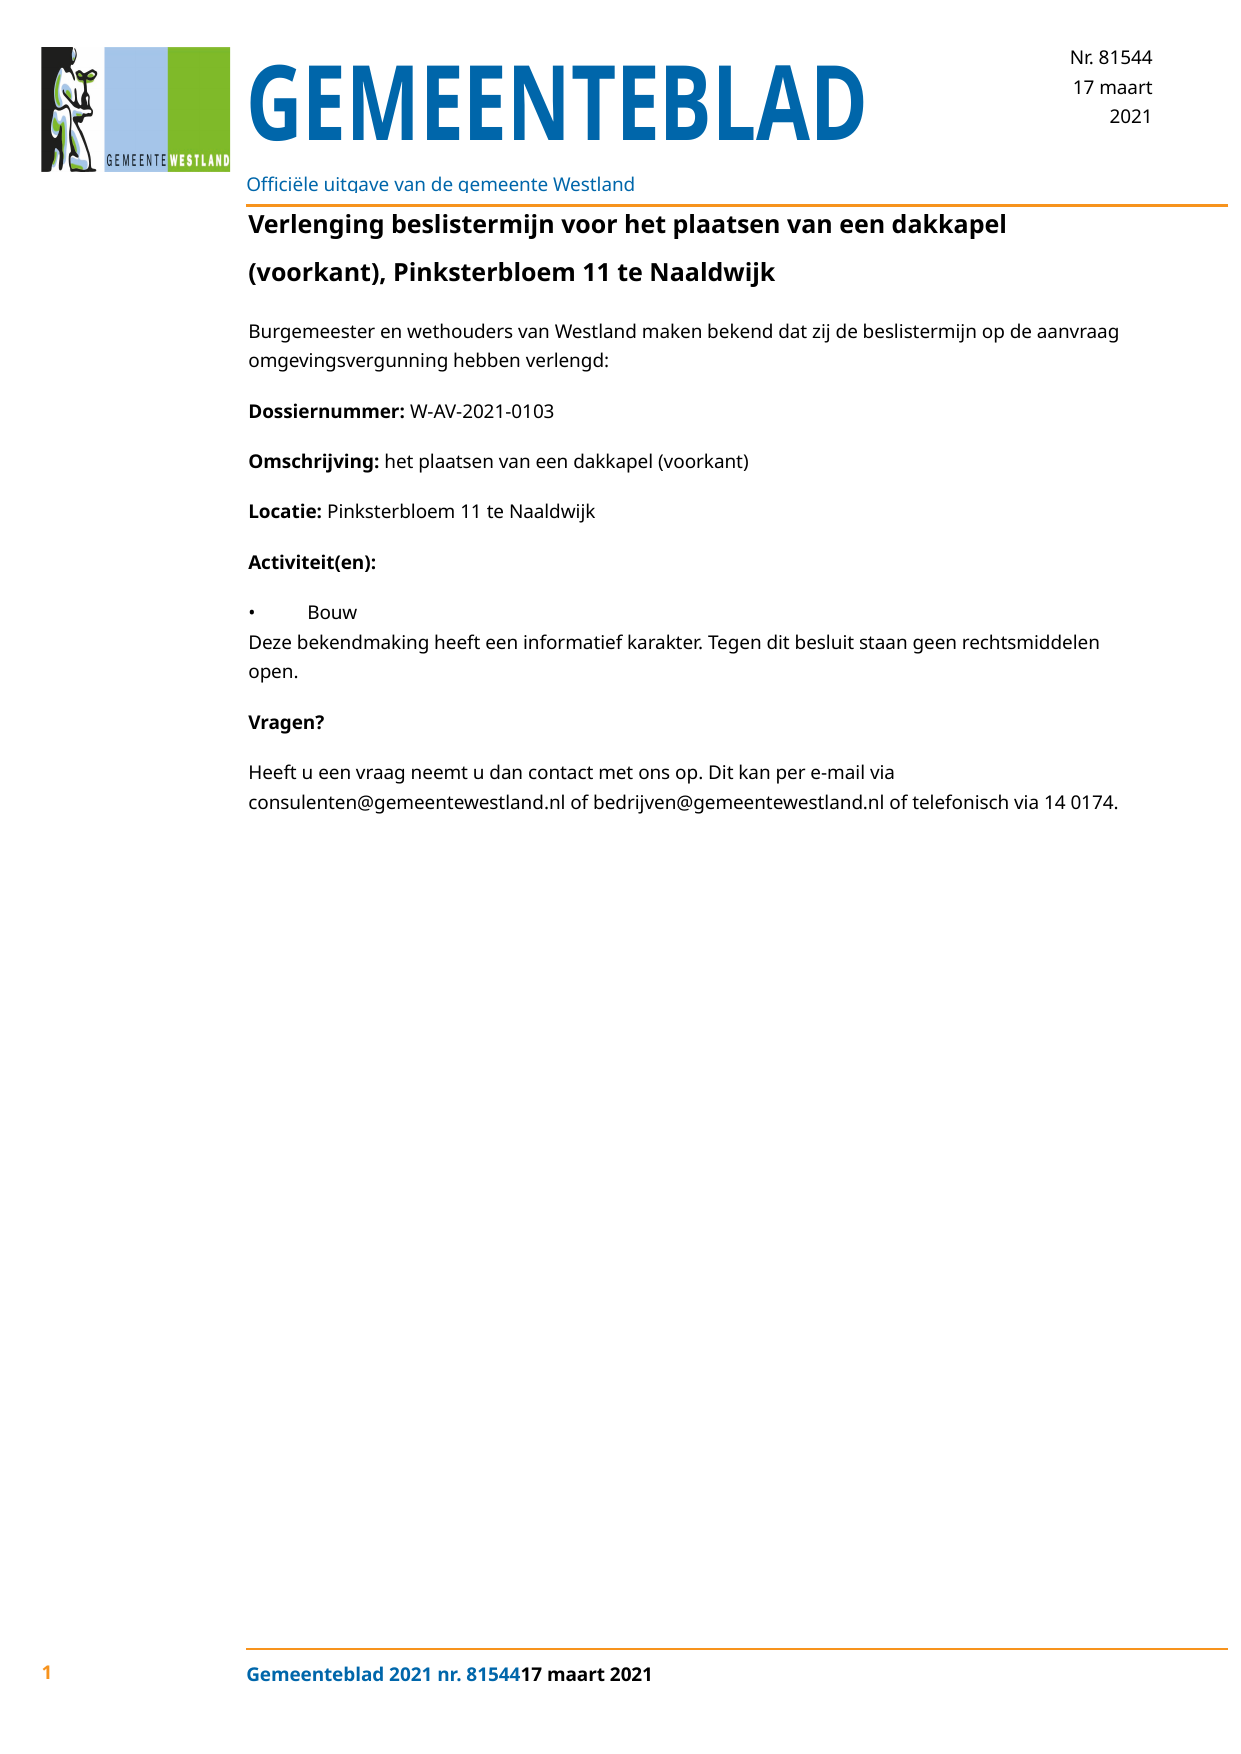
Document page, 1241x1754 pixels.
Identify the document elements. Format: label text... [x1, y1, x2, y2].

text Deze bekendmaking heeft een informatief karakter. Tegen dit besluit staan geen rechtsmiddelen open. [248, 629, 1152, 684]
text Dossiernummer: W-AV-2021-0103 [248, 398, 1152, 424]
text Burgemeester en wethouders van Westland maken bekend dat zij de beslistermijn op de aanvraag omgevingsvergunning hebben verlengd: [248, 318, 1152, 373]
text Activiteit(en): [248, 549, 1152, 575]
text Heeft u een vraag neemt u dan contact met ons op. Dit kan per e-mail via consulenten@gemeentewestland.nl of bedrijven@gemeentewestland.nl of telefonisch via 14 0174. [248, 759, 1152, 815]
text Locatie: Pinksterbloem 11 te Naaldwijk [248, 499, 1152, 524]
text Verlenging beslistermijn voor het plaatsen van een dakkapel (voorkant), Pinksterbloem 11 te Naaldwijk [248, 207, 1152, 288]
text Omschrijving: het plaatsen van een dakkapel (voorkant) [248, 448, 1152, 474]
text Vragen? [248, 709, 1152, 735]
picture [41, 47, 231, 172]
list Bouw [248, 599, 1152, 625]
